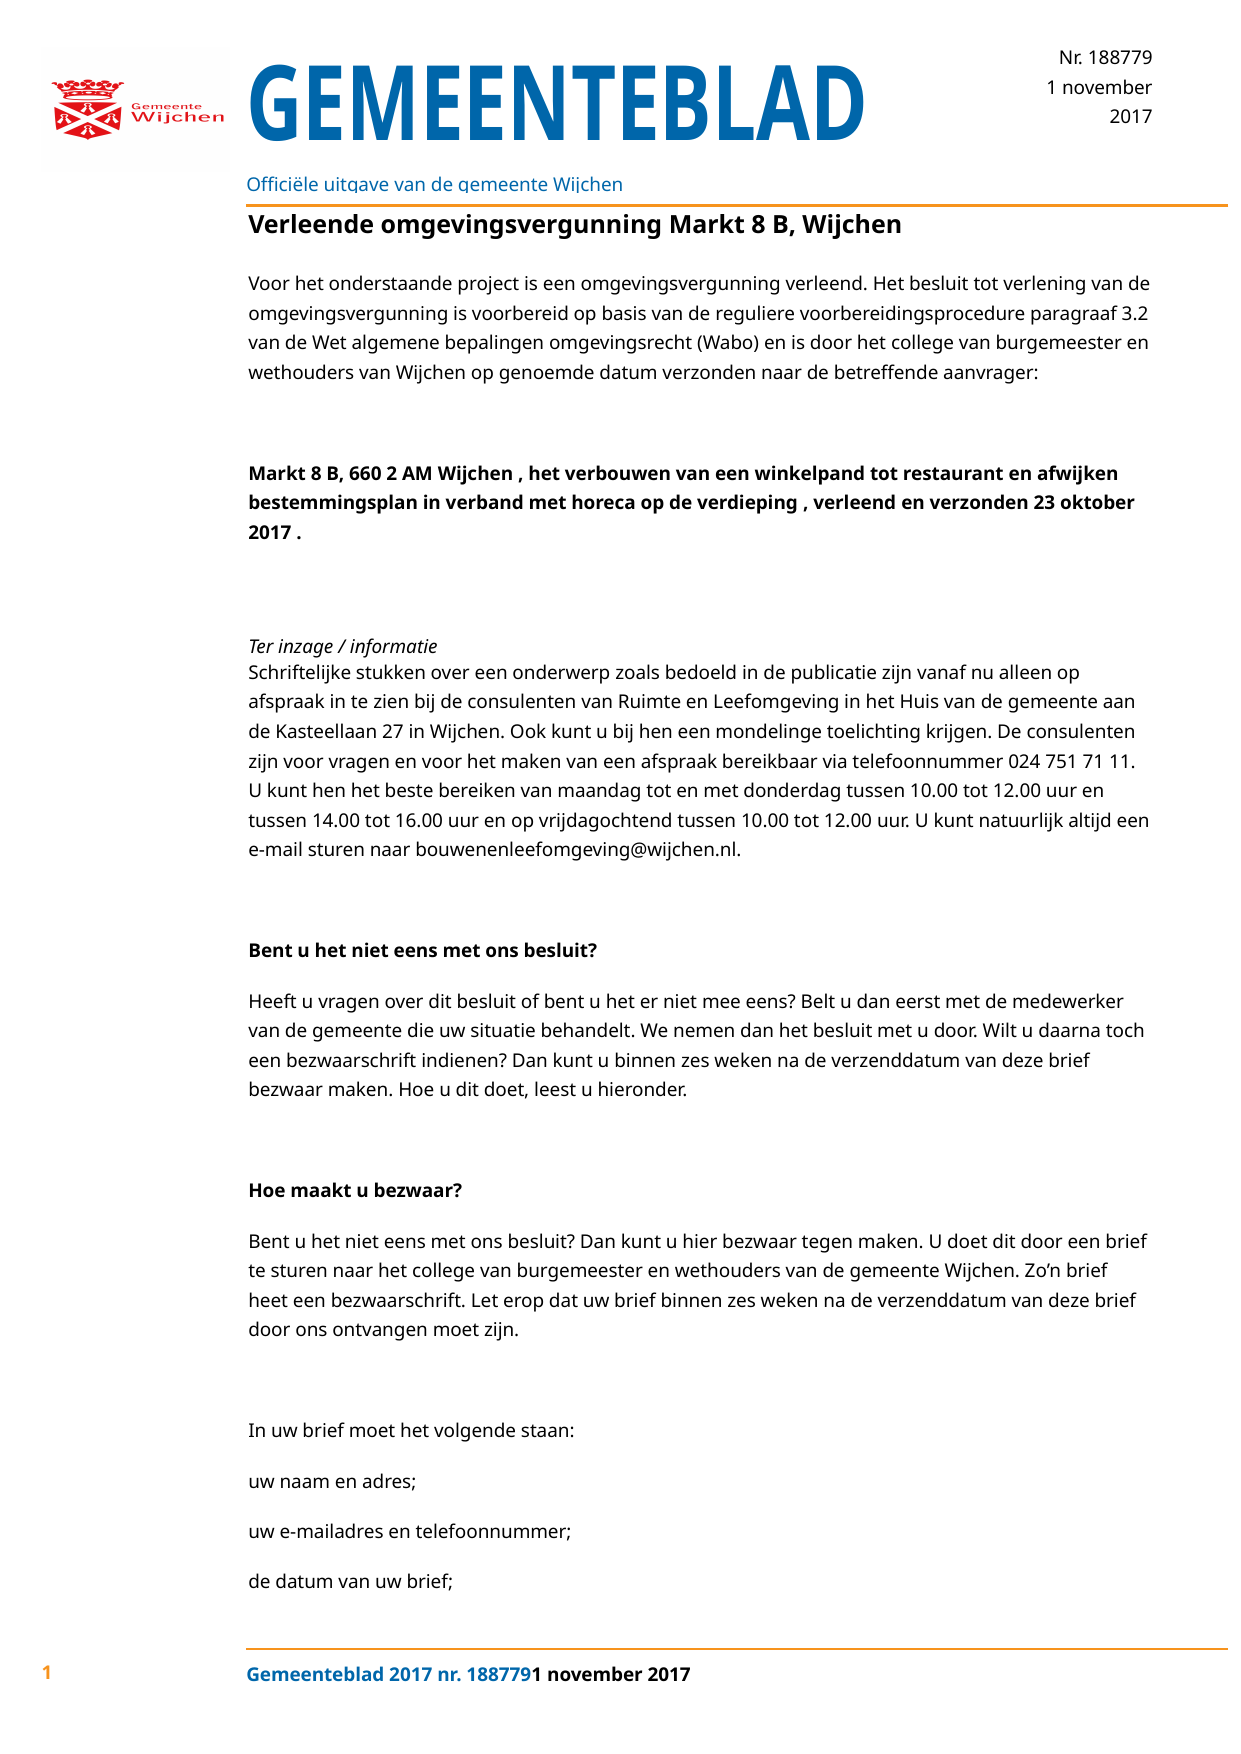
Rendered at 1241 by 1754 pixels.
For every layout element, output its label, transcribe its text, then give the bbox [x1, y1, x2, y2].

text de datum van uw brief; [248, 1569, 1152, 1594]
text Verleende omgevingsvergunning Markt 8 B, Wijchen [248, 207, 1152, 241]
text Bent u het niet eens met ons besluit? Dan kunt u hier bezwaar tegen maken. U doet dit door een brief te sturen naar het college van burgemeester en wethouders van de gemeente Wijchen. Zo’n brief heet een bezwaarschrift. Let erop dat uw brief binnen zes weken na de verzenddatum van deze brief door ons ontvangen moet zijn. [248, 1228, 1152, 1342]
text uw naam en adres; [248, 1468, 1152, 1494]
text Markt 8 B, 660 2 AM Wijchen , het verbouwen van een winkelpand tot restaurant en afwijken bestemmingsplan in verband met horeca op de verdieping , verleend en verzonden 23 oktober 2017 . [248, 460, 1152, 545]
text Hoe maakt u bezwaar? [248, 1177, 1152, 1203]
text Heeft u vragen over dit besluit of bent u het er niet mee eens? Belt u dan eerst met de medewerker van de gemeente die uw situatie behandelt. We nemen dan het besluit met u door. Wilt u daarna toch een bezwaarschrift indienen? Dan kunt u binnen zes weken na de verzenddatum van deze brief bezwaar maken. Hoe u dit doet, leest u hieronder. [248, 988, 1152, 1102]
text Bent u het niet eens met ons besluit? [248, 937, 1152, 963]
text In uw brief moet het volgende staan: [248, 1417, 1152, 1443]
text uw e-mailadres en telefoonnummer; [248, 1518, 1152, 1544]
text Ter inzage / informatie [248, 633, 1152, 659]
picture [41, 47, 231, 172]
text Voor het onderstaande project is een omgevingsvergunning verleend. Het besluit tot verlening van de omgevingsvergunning is voorbereid op basis van de reguliere voorbereidingsprocedure paragraaf 3.2 van de Wet algemene bepalingen omgevingsrecht (Wabo) en is door het college van burgemeester en wethouders van Wijchen op genoemde datum verzonden naar de betreffende aanvrager: [248, 270, 1152, 385]
text Schriftelijke stukken over een onderwerp zoals bedoeld in de publicatie zijn vanaf nu alleen op afspraak in te zien bij de consulenten van Ruimte en Leefomgeving in het Huis van de gemeente aan de Kasteellaan 27 in Wijchen. Ook kunt u bij hen een mondelinge toelichting krijgen. De consulenten zijn voor vragen en voor het maken van een afspraak bereikbaar via telefoonnummer 024 751 71 11. U kunt hen het beste bereiken van maandag tot en met donderdag tussen 10.00 tot 12.00 uur en tussen 14.00 tot 16.00 uur en op vrijdagochtend tussen 10.00 tot 12.00 uur. U kunt natuurlijk altijd een e-mail sturen naar bouwenenleefomgeving@wijchen.nl. [248, 659, 1152, 862]
